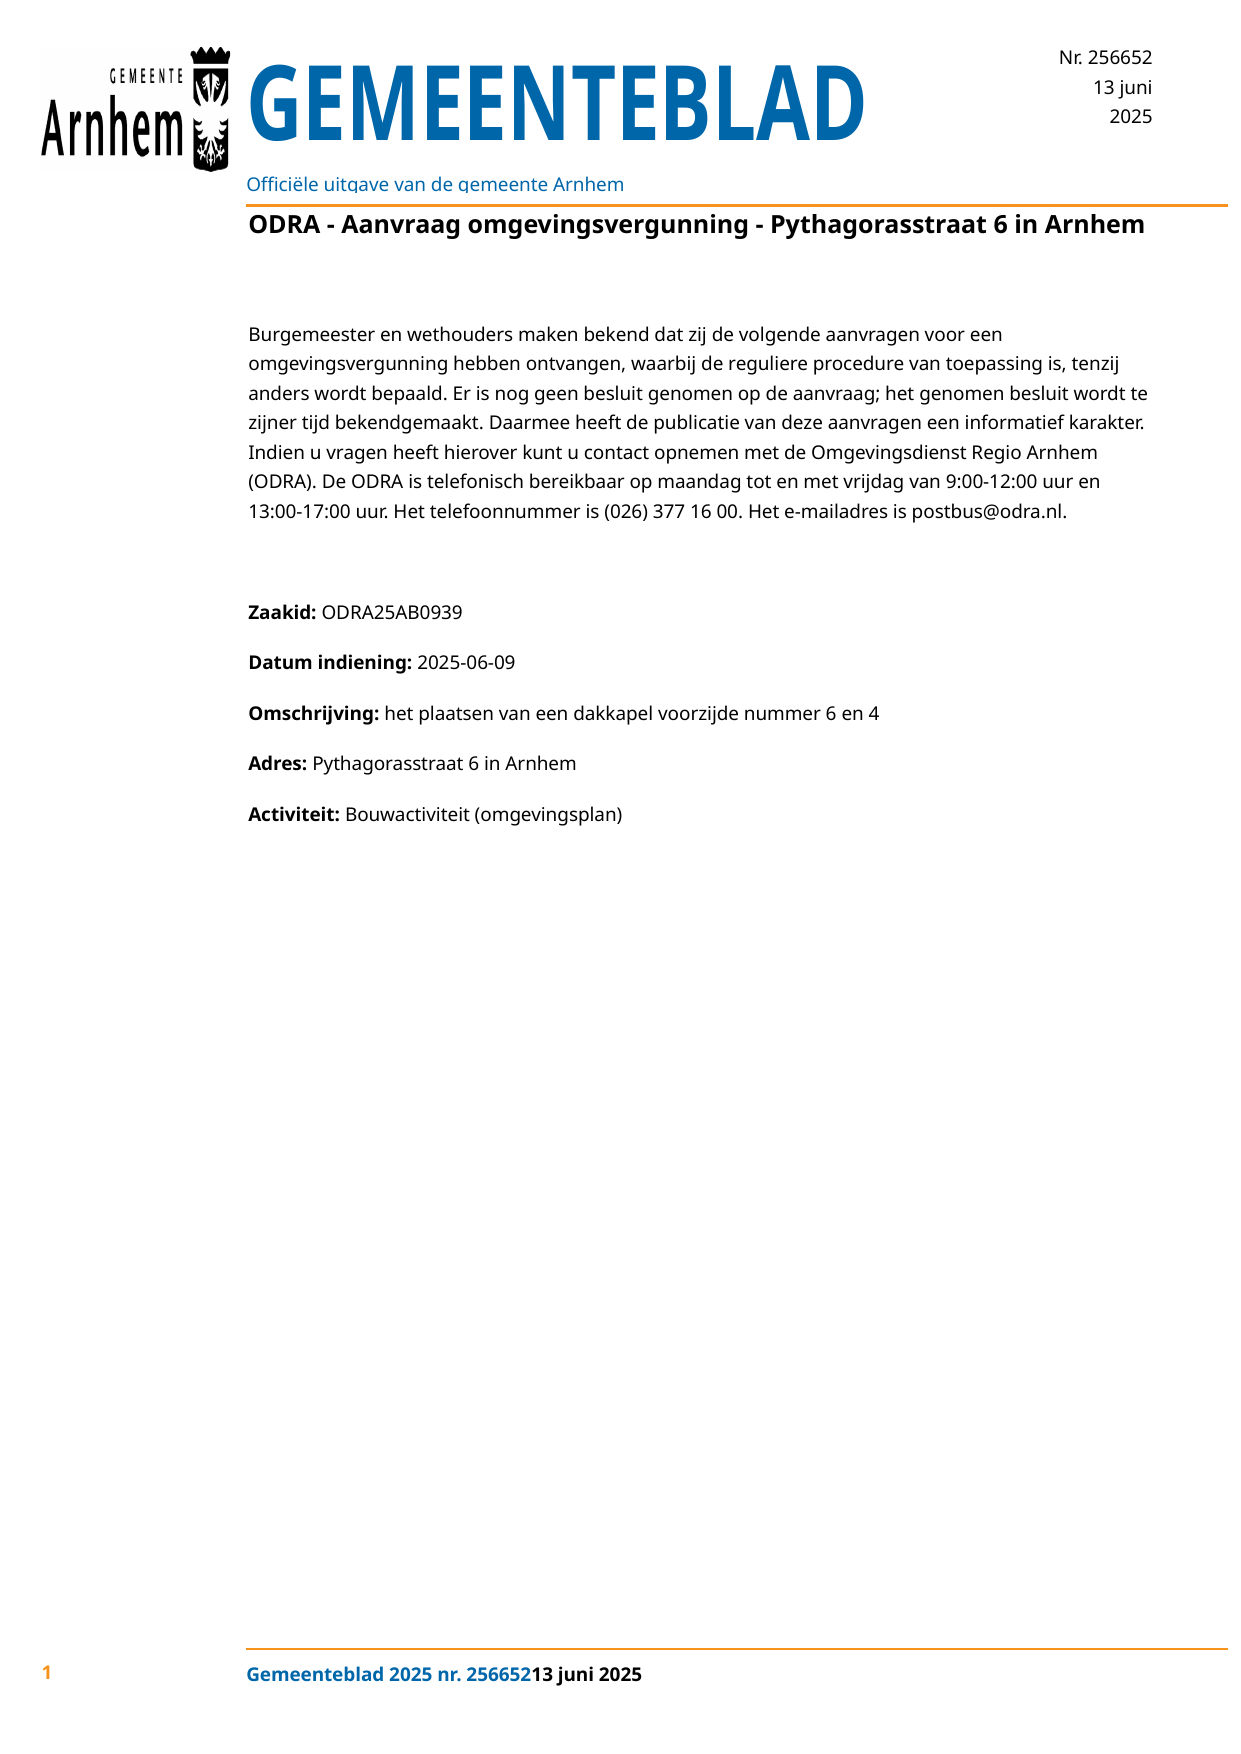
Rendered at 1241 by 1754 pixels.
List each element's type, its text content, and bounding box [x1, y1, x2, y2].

text Zaakid: ODRA25AB0939 [248, 599, 1152, 625]
text Burgemeester en wethouders maken bekend dat zij de volgende aanvragen voor een omgevingsvergunning hebben ontvangen, waarbij de reguliere procedure van toepassing is, tenzij anders wordt bepaald. Er is nog geen besluit genomen op de aanvraag; het genomen besluit wordt te zijner tijd bekendgemaakt. Daarmee heeft de publicatie van deze aanvragen een informatief karakter. Indien u vragen heeft hierover kunt u contact opnemen met de Omgevingsdienst Regio Arnhem (ODRA). De ODRA is telefonisch bereikbaar op maandag tot en met vrijdag van 9:00-12:00 uur en 13:00-17:00 uur. Het telefoonnummer is (026) 377 16 00. Het e-mailadres is postbus@odra.nl. [248, 321, 1152, 524]
picture [41, 47, 231, 172]
text Datum indiening: 2025-06-09 [248, 649, 1152, 675]
text ODRA - Aanvraag omgevingsvergunning - Pythagorasstraat 6 in Arnhem [248, 207, 1152, 241]
text Omschrijving: het plaatsen van een dakkapel voorzijde nummer 6 en 4 [248, 700, 1152, 726]
text Adres: Pythagorasstraat 6 in Arnhem [248, 750, 1152, 776]
text Activiteit: Bouwactiviteit (omgevingsplan) [248, 801, 1152, 826]
